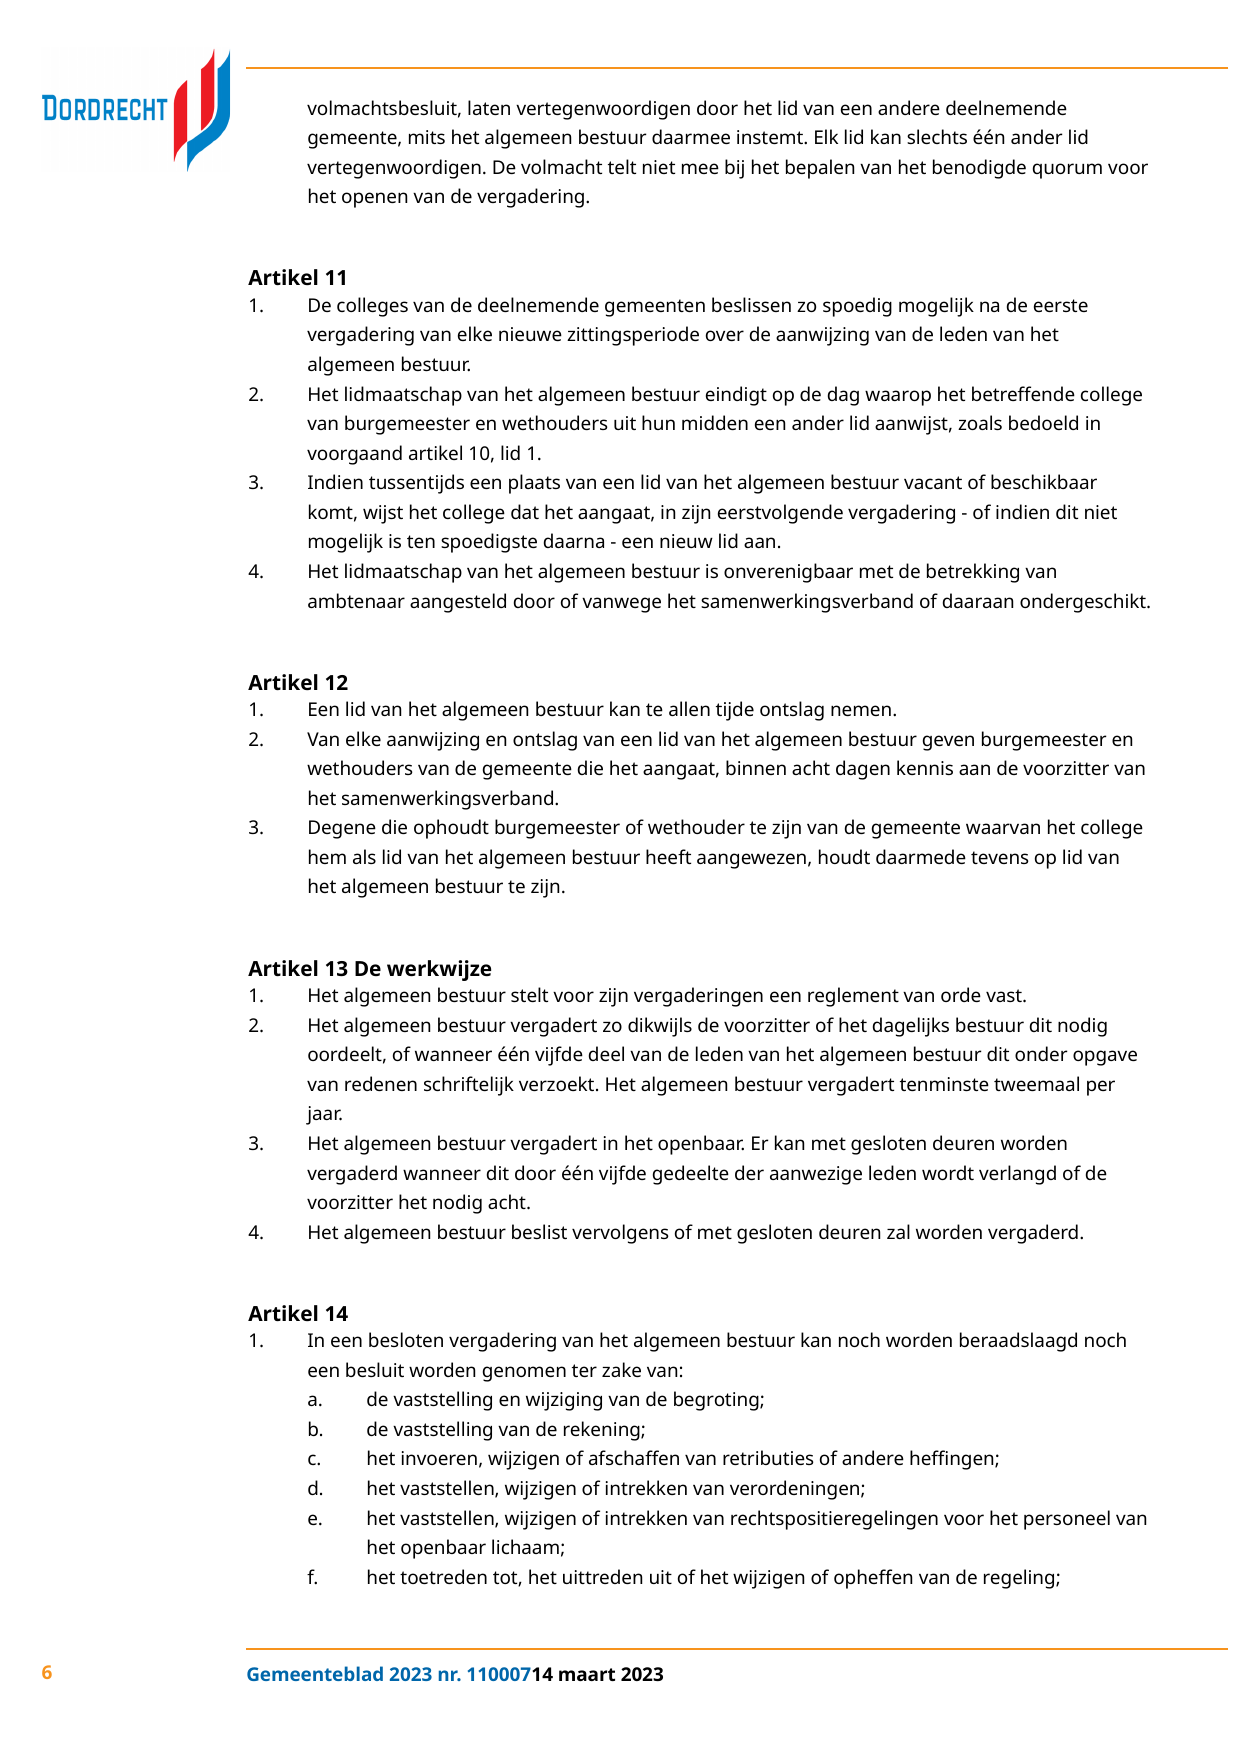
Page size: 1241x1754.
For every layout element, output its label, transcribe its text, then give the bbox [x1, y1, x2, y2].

list het vaststellen, wijzigen of intrekken van rechtspositieregelingen voor het personeel van het openbaar lichaam; [307, 1505, 1152, 1560]
list In een besloten vergadering van het algemeen bestuur kan noch worden beraadslaagd noch een besluit worden genomen ter zake van: [248, 1327, 1152, 1383]
list het vaststellen, wijzigen of intrekken van verordeningen; [307, 1475, 1152, 1501]
text Artikel 12 [248, 668, 1152, 696]
list de vaststelling van de rekening; [307, 1416, 1152, 1442]
text Artikel 11 [248, 263, 1152, 292]
list Het algemeen bestuur stelt voor zijn vergaderingen een reglement van orde vast. [248, 982, 1152, 1008]
list Degene die ophoudt burgemeester of wethouder te zijn van de gemeente waarvan het college hem als lid van het algemeen bestuur heeft aangewezen, houdt daarmede tevens op lid van het algemeen bestuur te zijn. [248, 814, 1152, 899]
list Een lid van het algemeen bestuur kan te allen tijde ontslag nemen. [248, 696, 1152, 722]
list volmachtsbesluit, laten vertegenwoordigen door het lid van een andere deelnemende gemeente, mits het algemeen bestuur daarmee instemt. Elk lid kan slechts één ander lid vertegenwoordigen. De volmacht telt niet mee bij het bepalen van het benodigde quorum voor het openen van de vergadering. [248, 95, 1152, 209]
list Het algemeen bestuur beslist vervolgens of met gesloten deuren zal worden vergaderd. [248, 1219, 1152, 1244]
list Het algemeen bestuur vergadert in het openbaar. Er kan met gesloten deuren worden vergaderd wanneer dit door één vijfde gedeelte der aanwezige leden wordt verlangd of de voorzitter het nodig acht. [248, 1130, 1152, 1215]
list Van elke aanwijzing en ontslag van een lid van het algemeen bestuur geven burgemeester en wethouders van de gemeente die het aangaat, binnen acht dagen kennis aan de voorzitter van het samenwerkingsverband. [248, 726, 1152, 811]
list Indien tussentijds een plaats van een lid van het algemeen bestuur vacant of beschikbaar komt, wijst het college dat het aangaat, in zijn eerstvolgende vergadering - of indien dit niet mogelijk is ten spoedigste daarna - een nieuw lid aan. [248, 469, 1152, 554]
list Het algemeen bestuur vergadert zo dikwijls de voorzitter of het dagelijks bestuur dit nodig oordeelt, of wanneer één vijfde deel van de leden van het algemeen bestuur dit onder opgave van redenen schriftelijk verzoekt. Het algemeen bestuur vergadert tenminste tweemaal per jaar. [248, 1012, 1152, 1126]
list Het lidmaatschap van het algemeen bestuur is onverenigbaar met de betrekking van ambtenaar aangesteld door of vanwege het samenwerkingsverband of daaraan ondergeschikt. [248, 558, 1152, 613]
text Artikel 13 De werkwijze [248, 954, 1152, 982]
list het toetreden tot, het uittreden uit of het wijzigen of opheffen van de regeling; [307, 1564, 1152, 1590]
list De colleges van de deelnemende gemeenten beslissen zo spoedig mogelijk na de eerste vergadering van elke nieuwe zittingsperiode over de aanwijzing van de leden van het algemeen bestuur. [248, 292, 1152, 377]
text Artikel 14 [248, 1299, 1152, 1327]
picture [41, 47, 231, 172]
list Het lidmaatschap van het algemeen bestuur eindigt op de dag waarop het betreffende college van burgemeester en wethouders uit hun midden een ander lid aanwijst, zoals bedoeld in voorgaand artikel 10, lid 1. [248, 381, 1152, 466]
list het invoeren, wijzigen of afschaffen van retributies of andere heffingen; [307, 1446, 1152, 1471]
list de vaststelling en wijziging van de begroting; [307, 1386, 1152, 1412]
